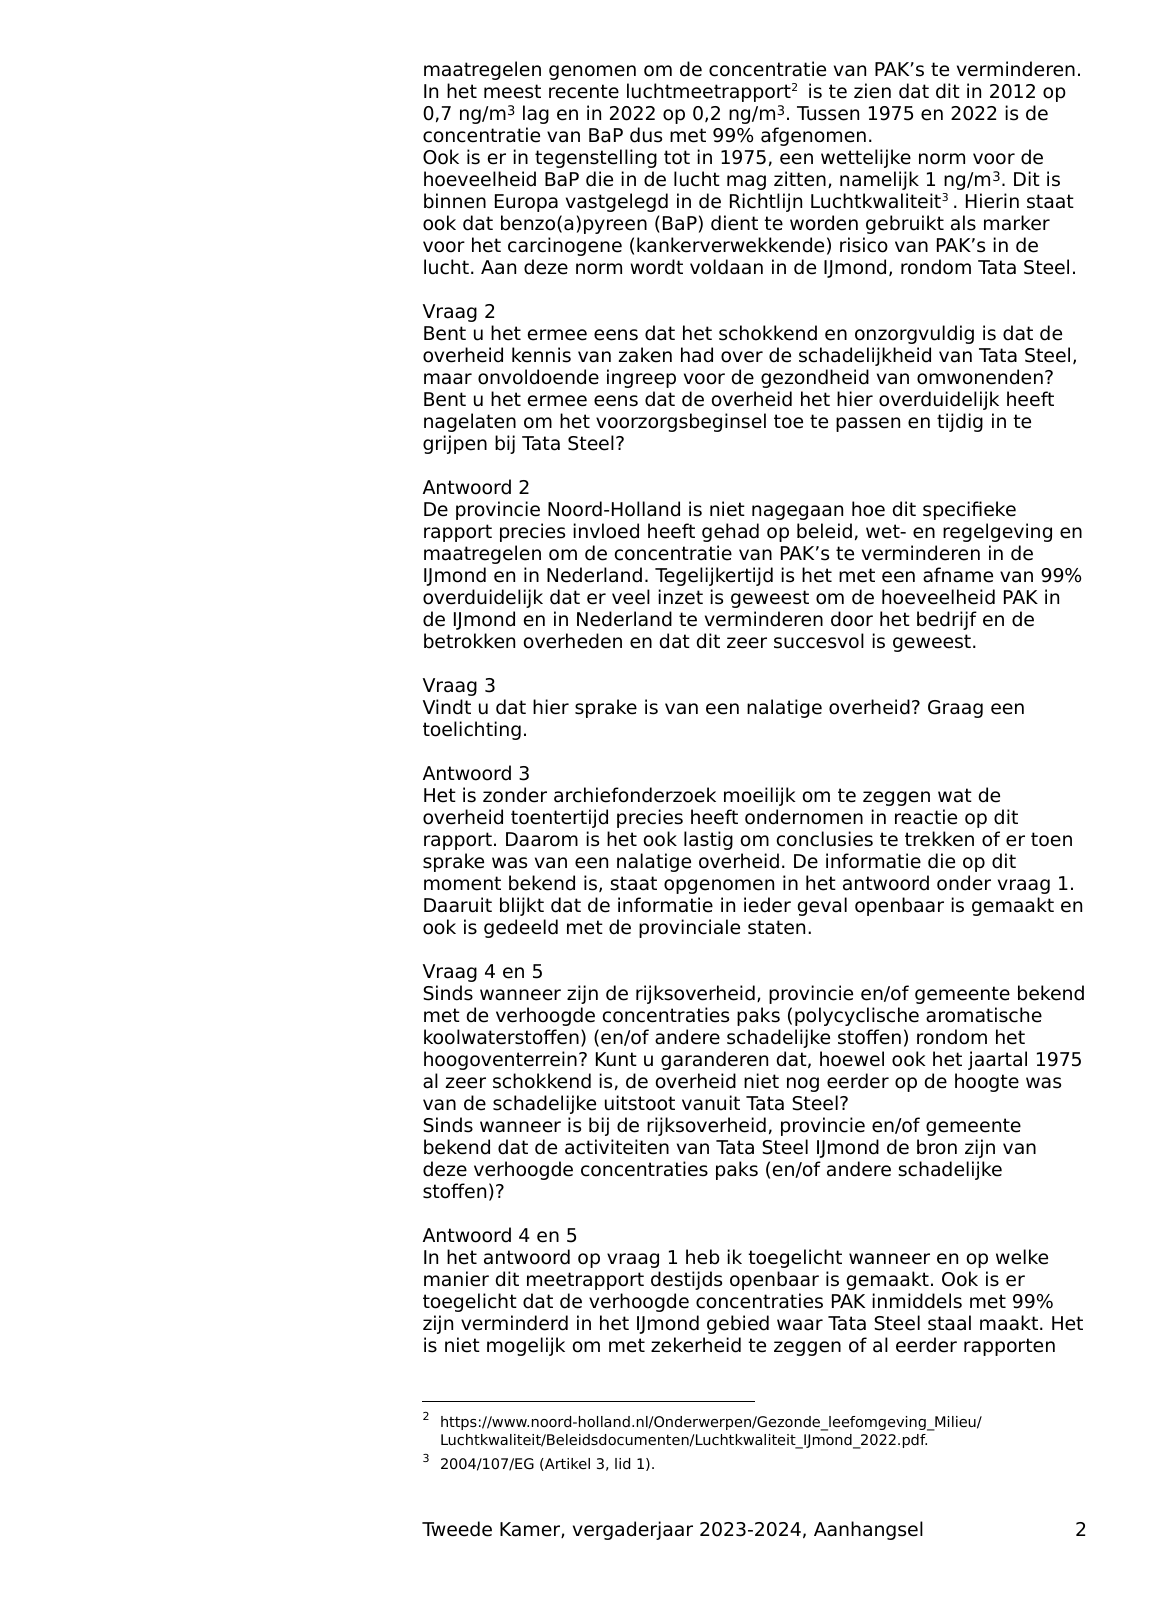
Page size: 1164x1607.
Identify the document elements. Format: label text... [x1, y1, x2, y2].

text Sinds wanneer is bij de rijksoverheid, provincie en/of gemeente bekend dat de activiteiten van Tata Steel IJmond de bron zijn van deze verhoogde concentraties paks (en/of andere schadelijke stoffen)? [422, 1115, 1087, 1203]
text https://www.noord-holland.nl/Onderwerpen/Gezonde_leefomgeving_Milieu/Luchtkwaliteit/Beleidsdocumenten/Luchtkwaliteit_IJmond_2022.pdf. [422, 1410, 1087, 1449]
text De provincie Noord-Holland is niet nagegaan hoe dit specifieke rapport precies invloed heeft gehad op beleid, wet- en regelgeving en maatregelen om de concentratie van PAK’s te verminderen in de IJmond en in Nederland. Tegelijkertijd is het met een afname van 99% overduidelijk dat er veel inzet is geweest om de hoeveelheid PAK in de IJmond en in Nederland te verminderen door het bedrijf en de betrokken overheden en dat dit zeer succesvol is geweest. [422, 499, 1087, 653]
text Vindt u dat hier sprake is van een nalatige overheid? Graag een toelichting. [422, 697, 1087, 741]
text Vraag 2 [422, 301, 1087, 323]
text 2004/107/EG (Artikel 3, lid 1). [422, 1452, 1087, 1474]
text Antwoord 3 [422, 763, 1087, 785]
text Vraag 3 [422, 675, 1087, 697]
text Sinds wanneer zijn de rijksoverheid, provincie en/of gemeente bekend met de verhoogde concentraties paks (polycyclische aromatische koolwaterstoffen) (en/of andere schadelijke stoffen) rondom het hoogoventerrein? Kunt u garanderen dat, hoewel ook het jaartal 1975 al zeer schokkend is, de overheid niet nog eerder op de hoogte was van de schadelijke uitstoot vanuit Tata Steel? [422, 983, 1087, 1115]
text In het antwoord op vraag 1 heb ik toegelicht wanneer en op welke manier dit meetrapport destijds openbaar is gemaakt. Ook is er toegelicht dat de verhoogde concentraties PAK inmiddels met 99% zijn verminderd in het IJmond gebied waar Tata Steel staal maakt. Het is niet mogelijk om met zekerheid te zeggen of al eerder rapporten [422, 1247, 1087, 1357]
text maatregelen genomen om de concentratie van PAK’s te verminderen. In het meest recente luchtmeetrapport is te zien dat dit in 2012 op 0,7 ng/m3 lag en in 2022 op 0,2 ng/m3. Tussen 1975 en 2022 is de concentratie van BaP dus met 99% afgenomen. [422, 59, 1087, 147]
text Antwoord 4 en 5 [422, 1225, 1087, 1247]
text Vraag 4 en 5 [422, 961, 1087, 983]
text Antwoord 2 [422, 477, 1087, 499]
text Het is zonder archiefonderzoek moeilijk om te zeggen wat de overheid toentertijd precies heeft ondernomen in reactie op dit rapport. Daarom is het ook lastig om conclusies te trekken of er toen sprake was van een nalatige overheid. De informatie die op dit moment bekend is, staat opgenomen in het antwoord onder vraag 1. Daaruit blijkt dat de informatie in ieder geval openbaar is gemaakt en ook is gedeeld met de provinciale staten. [422, 785, 1087, 939]
text Ook is er in tegenstelling tot in 1975, een wettelijke norm voor de hoeveelheid BaP die in de lucht mag zitten, namelijk 1 ng/m3. Dit is binnen Europa vastgelegd in de Richtlijn Luchtkwaliteit. Hierin staat ook dat benzo(a)pyreen (BaP) dient te worden gebruikt als marker voor het carcinogene (kankerverwekkende) risico van PAK’s in de lucht. Aan deze norm wordt voldaan in de IJmond, rondom Tata Steel. [422, 147, 1087, 279]
text Bent u het ermee eens dat het schokkend en onzorgvuldig is dat de overheid kennis van zaken had over de schadelijkheid van Tata Steel, maar onvoldoende ingreep voor de gezondheid van omwonenden? Bent u het ermee eens dat de overheid het hier overduidelijk heeft nagelaten om het voorzorgsbeginsel toe te passen en tijdig in te grijpen bij Tata Steel? [422, 323, 1087, 455]
